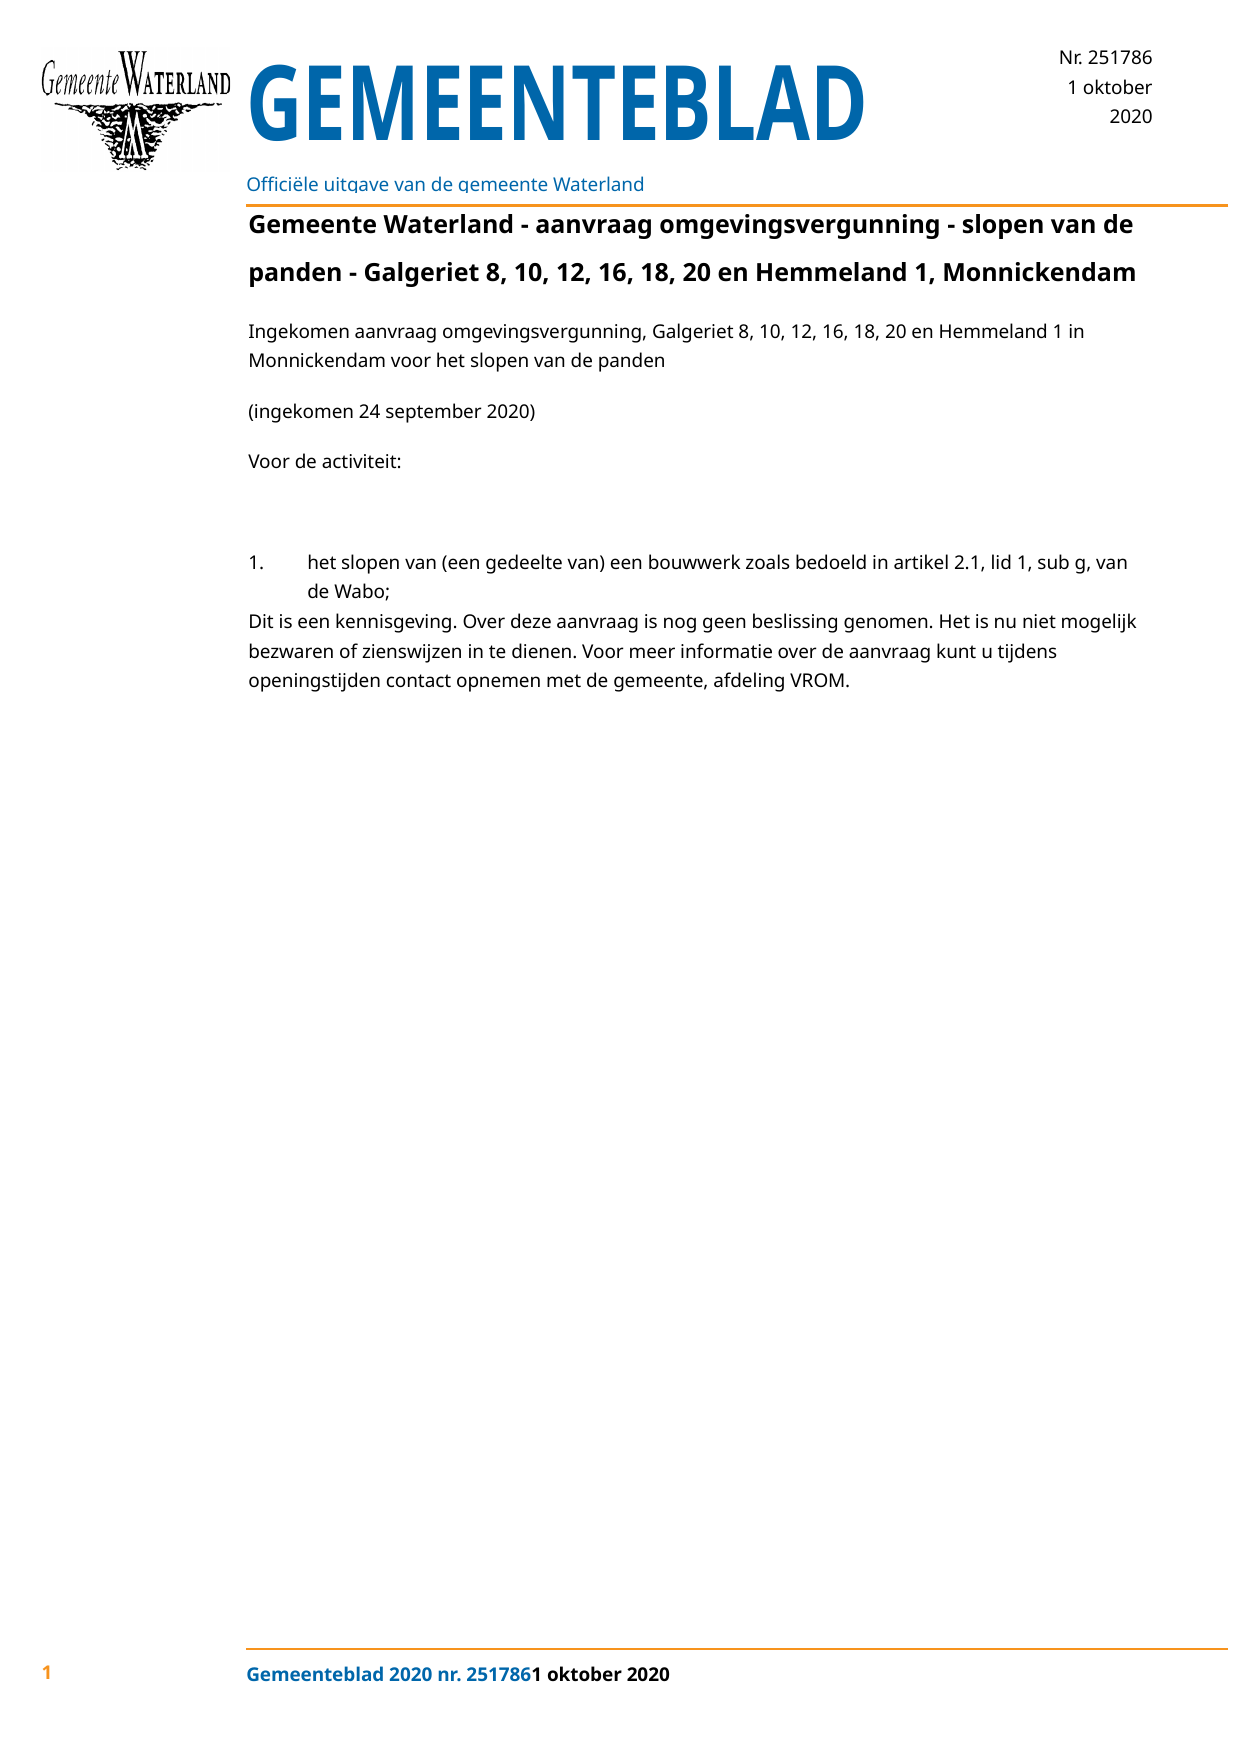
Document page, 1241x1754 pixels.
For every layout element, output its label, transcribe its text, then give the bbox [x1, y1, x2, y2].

list het slopen van (een gedeelte van) een bouwwerk zoals bedoeld in artikel 2.1, lid 1, sub g, van de Wabo; [248, 549, 1152, 604]
text Ingekomen aanvraag omgevingsvergunning, Galgeriet 8, 10, 12, 16, 18, 20 en Hemmeland 1 in Monnickendam voor het slopen van de panden [248, 318, 1152, 373]
text Dit is een kennisgeving. Over deze aanvraag is nog geen beslissing genomen. Het is nu niet mogelijk bezwaren of zienswijzen in te dienen. Voor meer informatie over de aanvraag kunt u tijdens openingstijden contact opnemen met de gemeente, afdeling VROM. [248, 608, 1152, 693]
text Gemeente Waterland - aanvraag omgevingsvergunning - slopen van de panden - Galgeriet 8, 10, 12, 16, 18, 20 en Hemmeland 1, Monnickendam [248, 207, 1152, 288]
text (ingekomen 24 september 2020) [248, 398, 1152, 424]
text Voor de activiteit: [248, 448, 1152, 474]
picture [41, 47, 231, 172]
